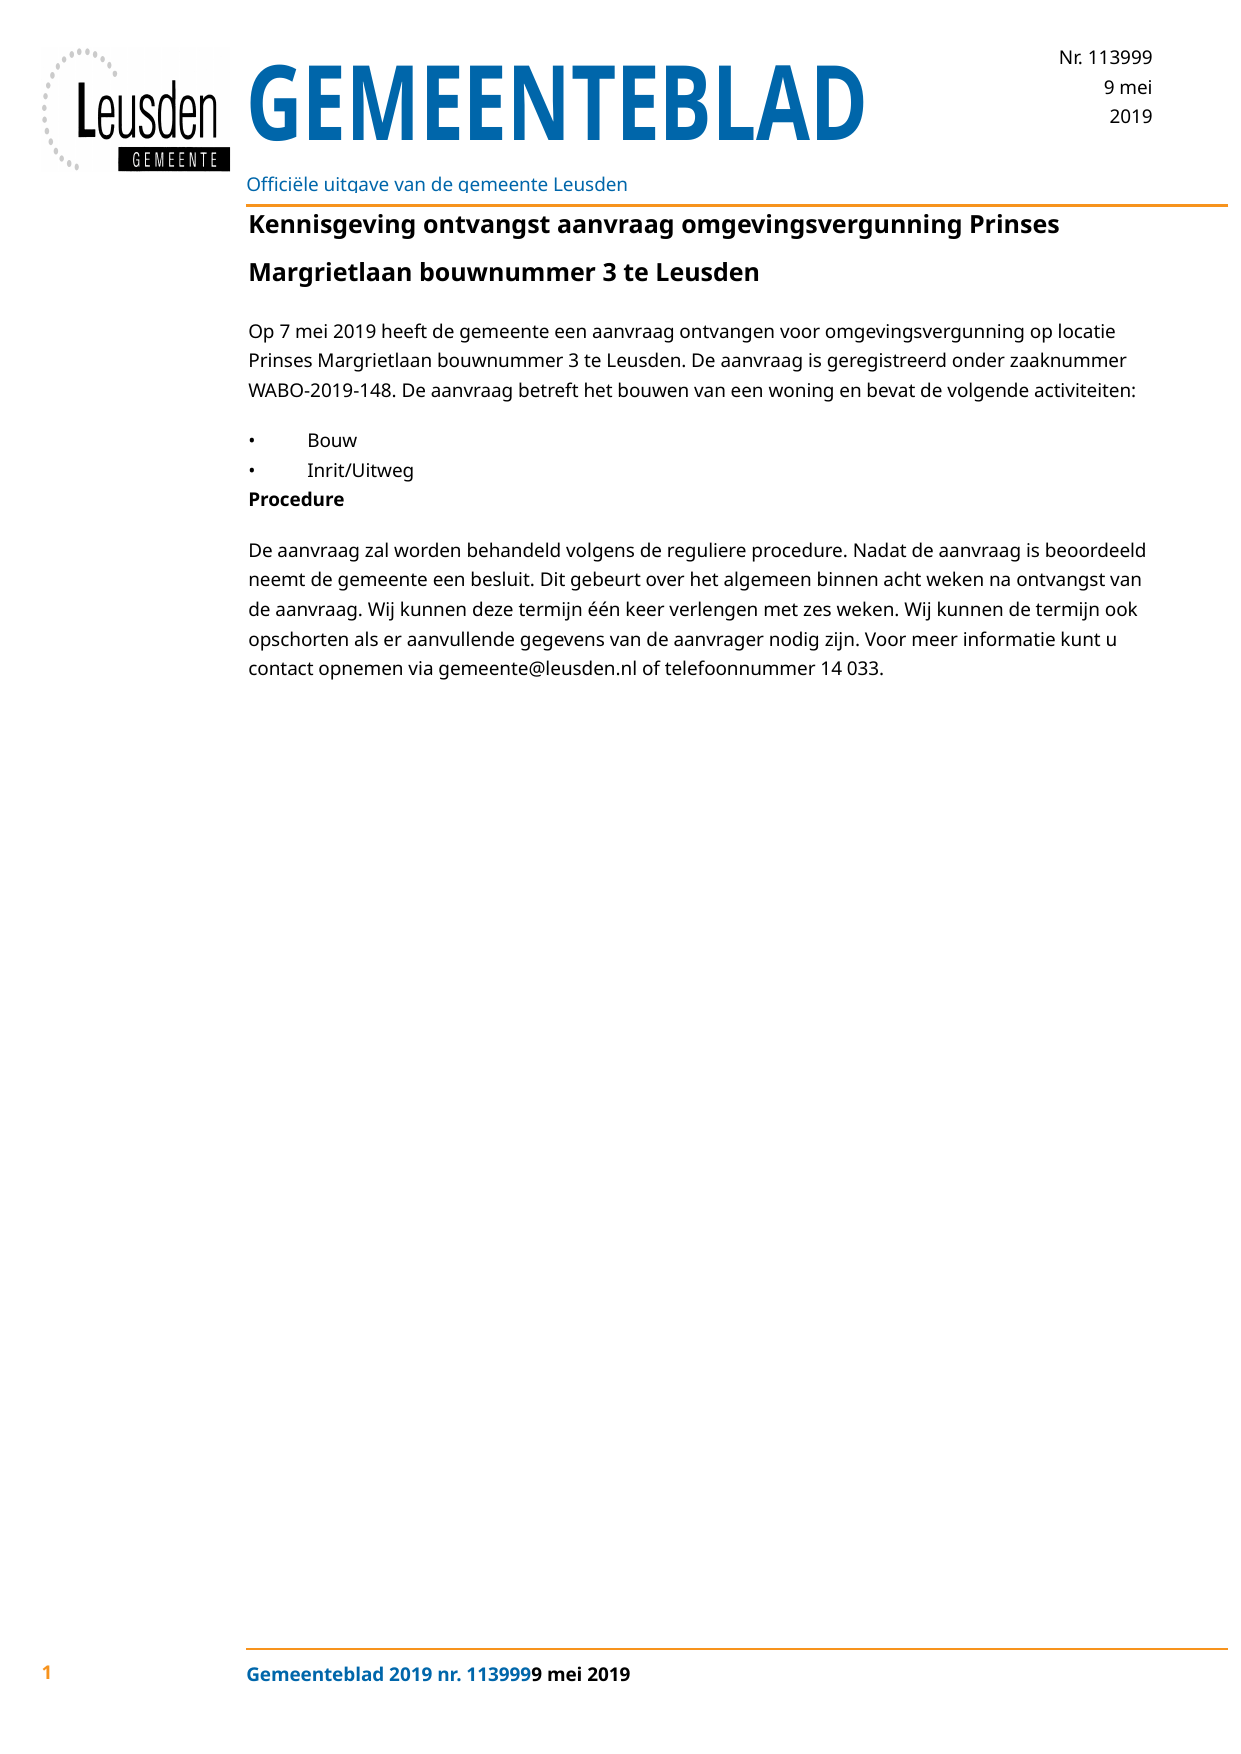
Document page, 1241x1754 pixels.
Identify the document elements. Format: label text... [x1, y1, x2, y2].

text De aanvraag zal worden behandeld volgens de reguliere procedure. Nadat de aanvraag is beoordeeld neemt de gemeente een besluit. Dit gebeurt over het algemeen binnen acht weken na ontvangst van de aanvraag. Wij kunnen deze termijn één keer verlengen met zes weken. Wij kunnen de termijn ook opschorten als er aanvullende gegevens van de aanvrager nodig zijn. Voor meer informatie kunt u contact opnemen via gemeente@leusden.nl of telefoonnummer 14 033. [248, 537, 1152, 681]
text Kennisgeving ontvangst aanvraag omgevingsvergunning Prinses Margrietlaan bouwnummer 3 te Leusden [248, 207, 1152, 288]
text Op 7 mei 2019 heeft de gemeente een aanvraag ontvangen voor omgevingsvergunning op locatie Prinses Margrietlaan bouwnummer 3 te Leusden. De aanvraag is geregistreerd onder zaaknummer WABO-2019-148. De aanvraag betreft het bouwen van een woning en bevat de volgende activiteiten: [248, 318, 1152, 403]
text Procedure [248, 487, 1152, 512]
list Inrit/Uitweg [248, 457, 1152, 483]
list Bouw [248, 427, 1152, 453]
picture [41, 47, 231, 172]
